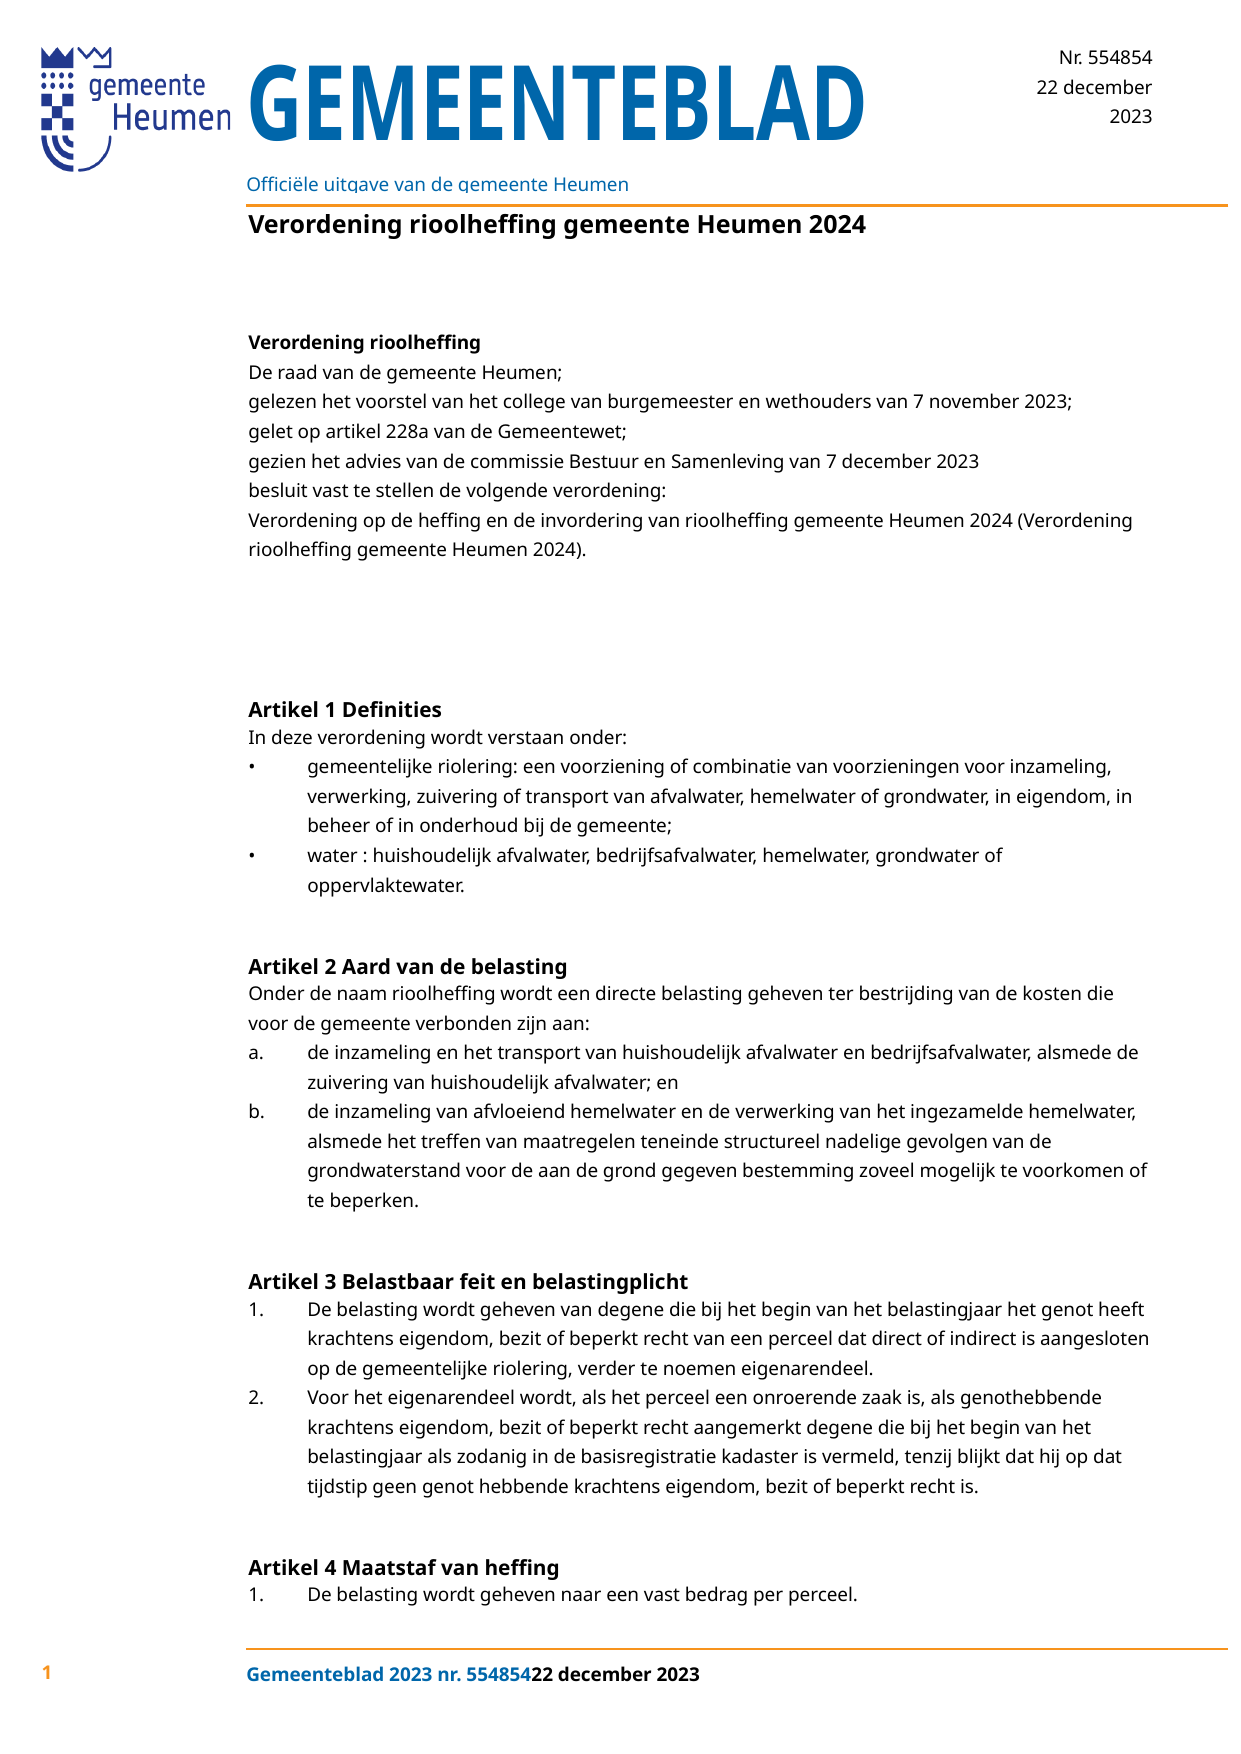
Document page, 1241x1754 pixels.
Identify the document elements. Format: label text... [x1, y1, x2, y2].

text Artikel 4 Maatstaf van heffing [248, 1553, 1152, 1582]
text Verordening rioolheffing gemeente Heumen 2024 [248, 207, 1152, 241]
picture [41, 47, 231, 172]
list water : huishoudelijk afvalwater, bedrijfsafvalwater, hemelwater, grondwater of oppervlaktewater. [248, 842, 1152, 897]
text De raad van de gemeente Heumen; [248, 359, 1152, 385]
list de inzameling en het transport van huishoudelijk afvalwater en bedrijfsafvalwater, alsmede de zuivering van huishoudelijk afvalwater; en [248, 1039, 1152, 1095]
text besluit vast te stellen de volgende verordening: [248, 477, 1152, 503]
text Artikel 1 Definities [248, 695, 1152, 724]
list de inzameling van afvloeiend hemelwater en de verwerking van het ingezamelde hemelwater, alsmede het treffen van maatregelen teneinde structureel nadelige gevolgen van de grondwaterstand voor de aan de grond gegeven bestemming zoveel mogelijk te voorkomen of te beperken. [248, 1098, 1152, 1213]
text gezien het advies van de commissie Bestuur en Samenleving van 7 december 2023 [248, 448, 1152, 473]
text Artikel 3 Belastbaar feit en belastingplicht [248, 1267, 1152, 1296]
list gemeentelijke riolering: een voorziening of combinatie van voorzieningen voor inzameling, verwerking, zuivering of transport van afvalwater, hemelwater of grondwater, in eigendom, in beheer of in onderhoud bij de gemeente; [248, 753, 1152, 838]
text gelet op artikel 228a van de Gemeentewet; [248, 418, 1152, 444]
text Verordening rioolheffing [248, 329, 1152, 355]
text Artikel 2 Aard van de belasting [248, 952, 1152, 980]
list De belasting wordt geheven van degene die bij het begin van het belastingjaar het genot heeft krachtens eigendom, bezit of beperkt recht van een perceel dat direct of indirect is aangesloten op de gemeentelijke riolering, verder te noemen eigenarendeel. [248, 1296, 1152, 1381]
text Verordening op de heffing en de invordering van rioolheffing gemeente Heumen 2024 (Verordening rioolheffing gemeente Heumen 2024). [248, 507, 1152, 562]
text In deze verordening wordt verstaan onder: [248, 724, 1152, 749]
text Onder de naam rioolheffing wordt een directe belasting geheven ter bestrijding van de kosten die voor de gemeente verbonden zijn aan: [248, 980, 1152, 1036]
list Voor het eigenarendeel wordt, als het perceel een onroerende zaak is, als genothebbende krachtens eigendom, bezit of beperkt recht aangemerkt degene die bij het begin van het belastingjaar als zodanig in de basisregistratie kadaster is vermeld, tenzij blijkt dat hij op dat tijdstip geen genot hebbende krachtens eigendom, bezit of beperkt recht is. [248, 1384, 1152, 1499]
list De belasting wordt geheven naar een vast bedrag per perceel. [248, 1582, 1152, 1607]
text gelezen het voorstel van het college van burgemeester en wethouders van 7 november 2023; [248, 389, 1152, 414]
